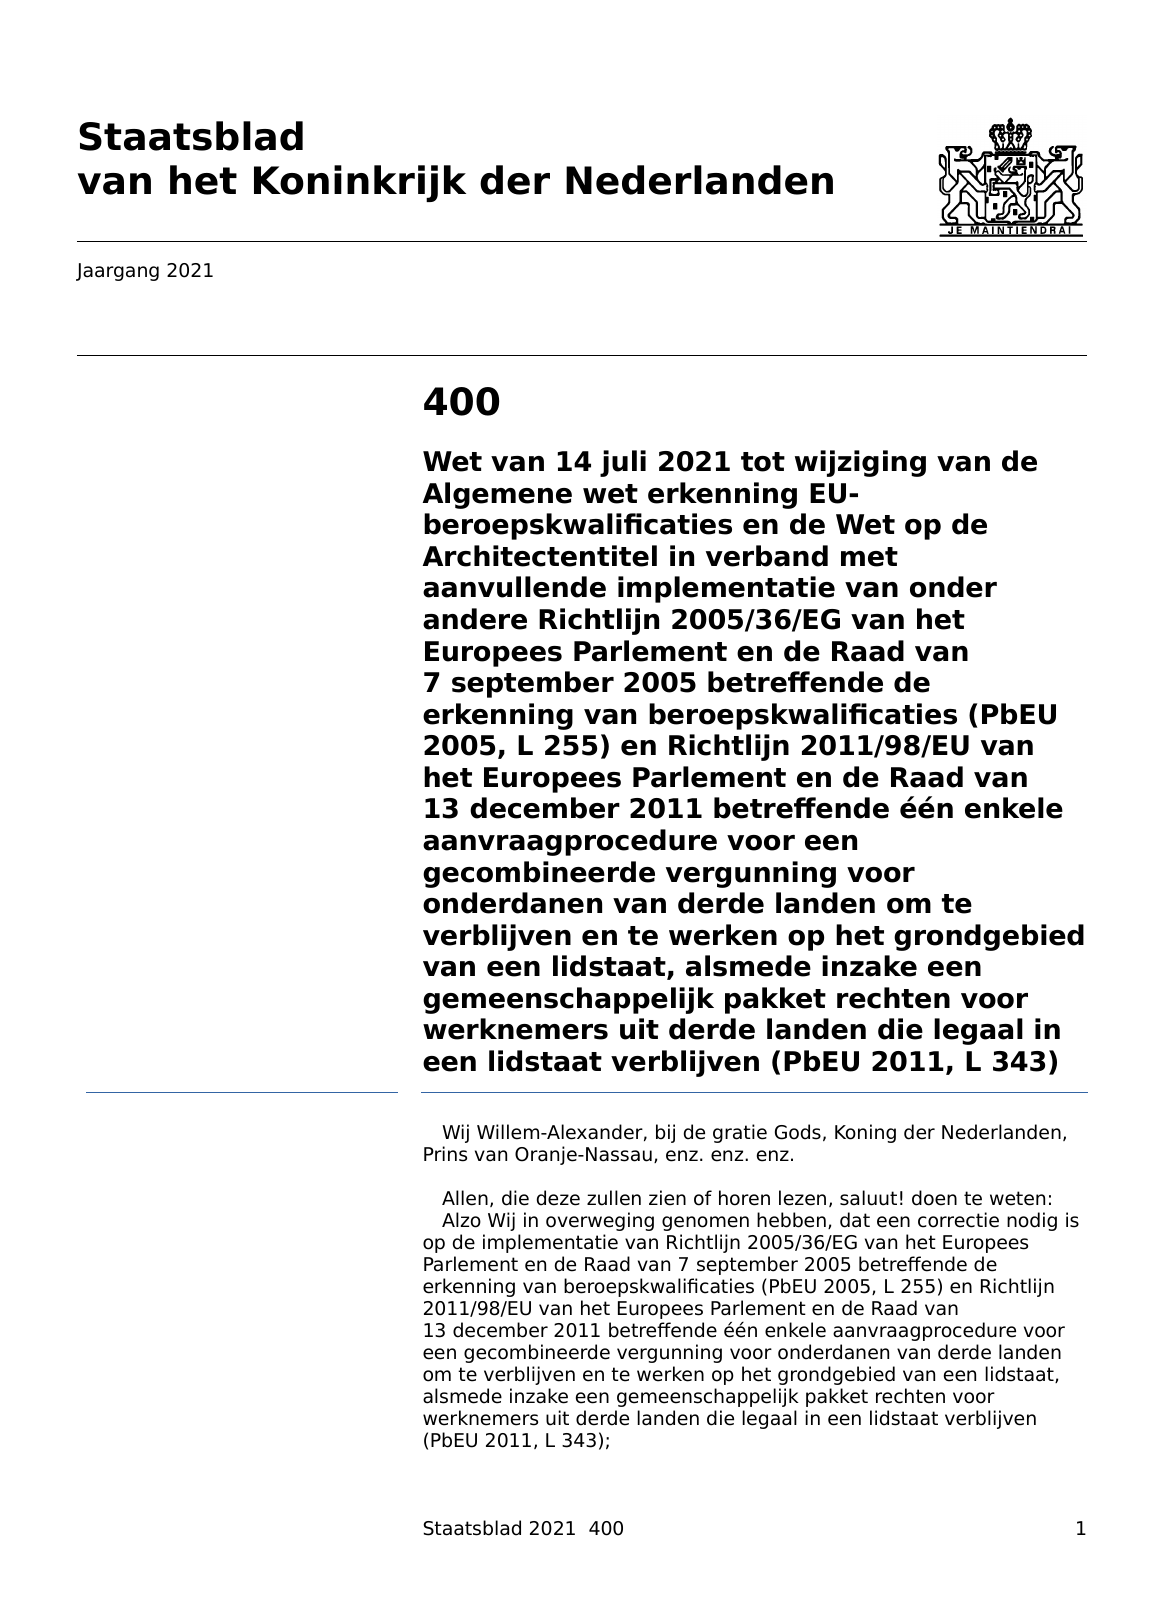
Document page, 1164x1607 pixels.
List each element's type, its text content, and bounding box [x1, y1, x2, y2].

text Wet van 14 juli 2021 tot wijziging van de Algemene wet erkenning EU-beroepskwalificaties en de Wet op de Architectentitel in verband met aanvullende implementatie van onder andere Richtlijn 2005/36/EG van het Europees Parlement en de Raad van 7 september 2005 betreffende de erkenning van beroepskwalificaties (PbEU 2005, L 255) en Richtlijn 2011/98/EU van het Europees Parlement en de Raad van 13 december 2011 betreffende één enkele aanvraagprocedure voor een gecombineerde vergunning voor onderdanen van derde landen om te verblijven en te werken op het grondgebied van een lidstaat, alsmede inzake een gemeenschappelijk pakket rechten voor werknemers uit derde landen die legaal in een lidstaat verblijven (PbEU 2011, L 343) [422, 447, 1087, 1078]
text Allen, die deze zullen zien of horen lezen, saluut! doen te weten: [422, 1188, 1087, 1210]
picture [936, 115, 1087, 240]
subtitle 400 [422, 381, 1087, 424]
table_cell Jaargang 2021 [77, 242, 1087, 355]
table_header Staatsblad van het Koninkrijk der Nederlanden [77, 100, 886, 241]
text Alzo Wij in overweging genomen hebben, dat een correctie nodig is op de implementatie van Richtlijn 2005/36/EG van het Europees Parlement en de Raad van 7 september 2005 betreffende de erkenning van beroepskwalificaties (PbEU 2005, L 255) en Richtlijn 2011/98/EU van het Europees Parlement en de Raad van 13 december 2011 betreffende één enkele aanvraagprocedure voor een gecombineerde vergunning voor onderdanen van derde landen om te verblijven en te werken op het grondgebied van een lidstaat, alsmede inzake een gemeenschappelijk pakket rechten voor werknemers uit derde landen die legaal in een lidstaat verblijven (PbEU 2011, L 343); [422, 1210, 1087, 1452]
table_header [886, 100, 1087, 241]
text Wij Willem-Alexander, bij de gratie Gods, Koning der Nederlanden, Prins van Oranje-Nassau, enz. enz. enz. [422, 1122, 1087, 1166]
